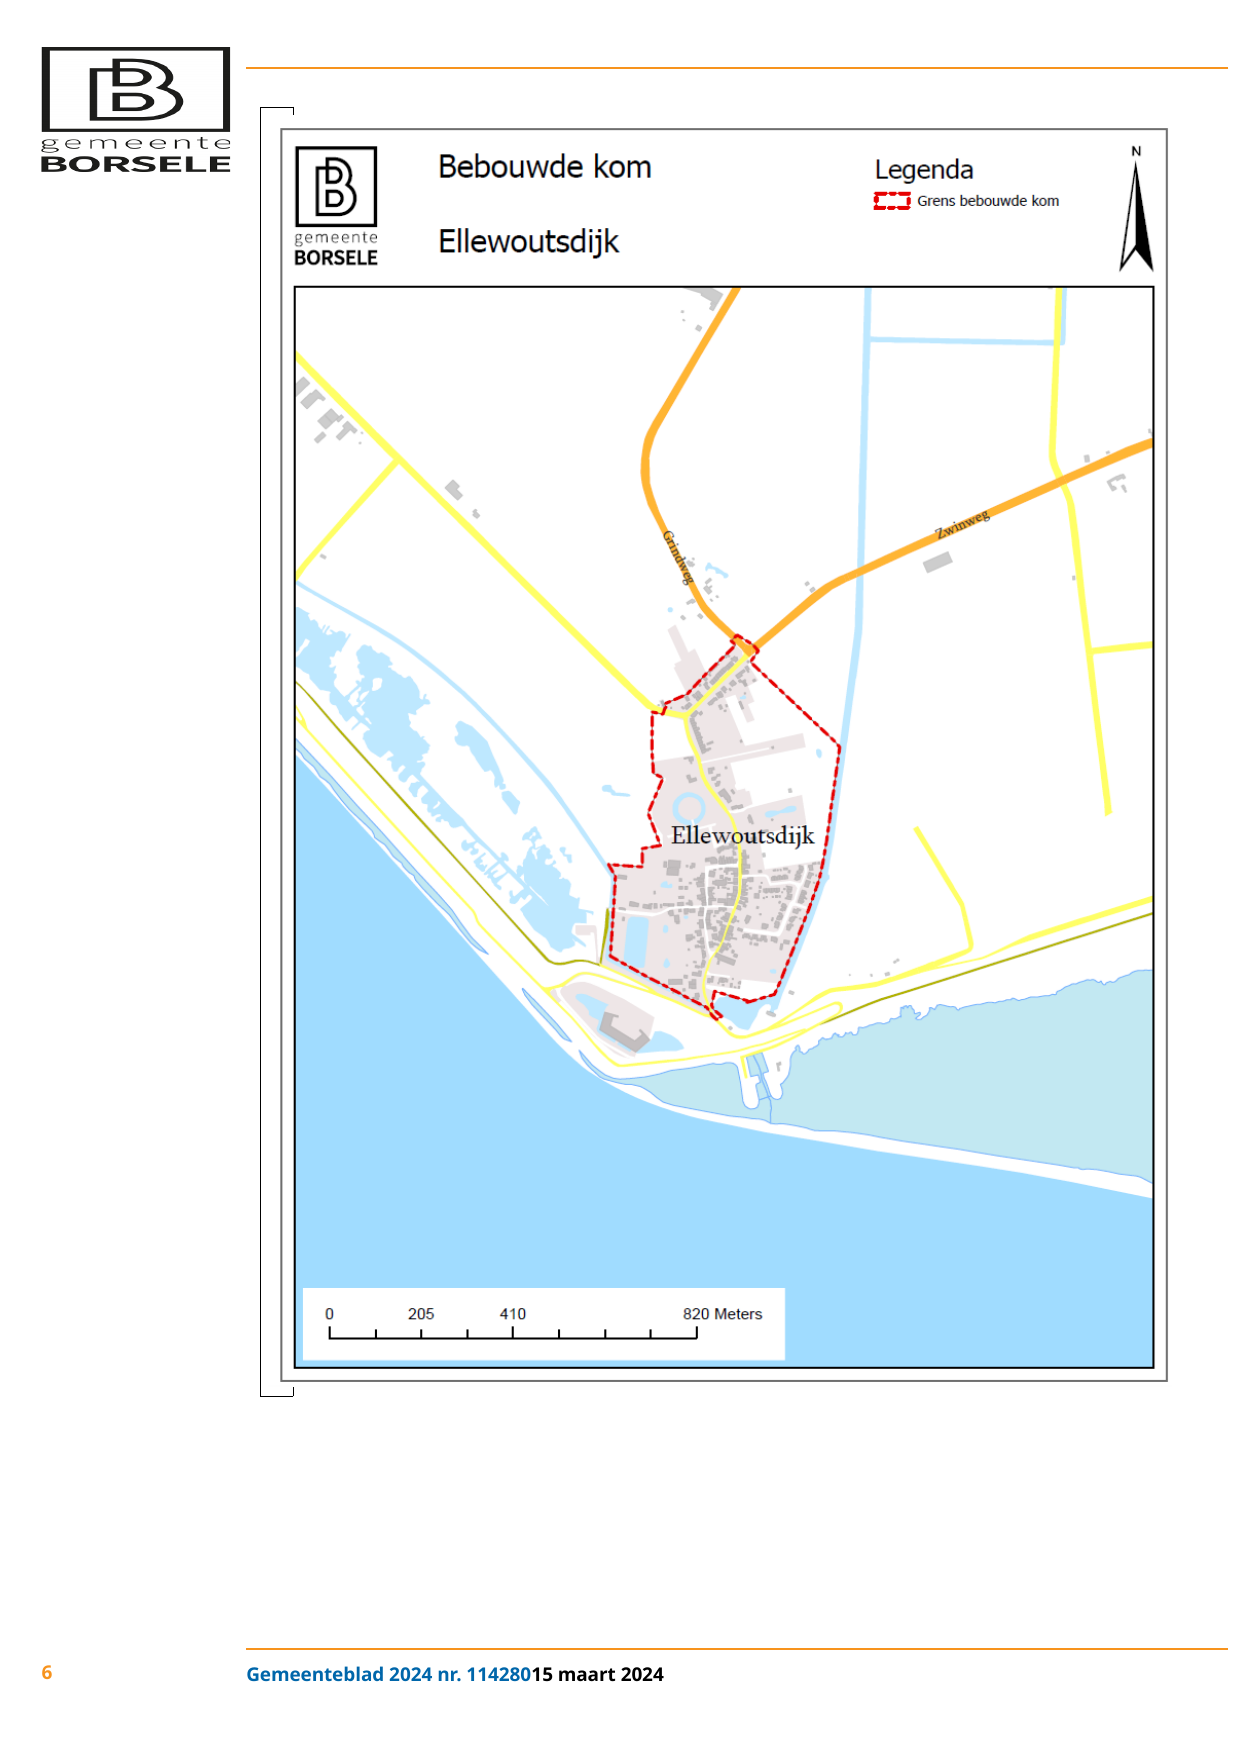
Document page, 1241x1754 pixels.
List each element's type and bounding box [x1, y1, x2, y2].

picture [41, 47, 231, 172]
picture [268, 115, 1173, 1387]
